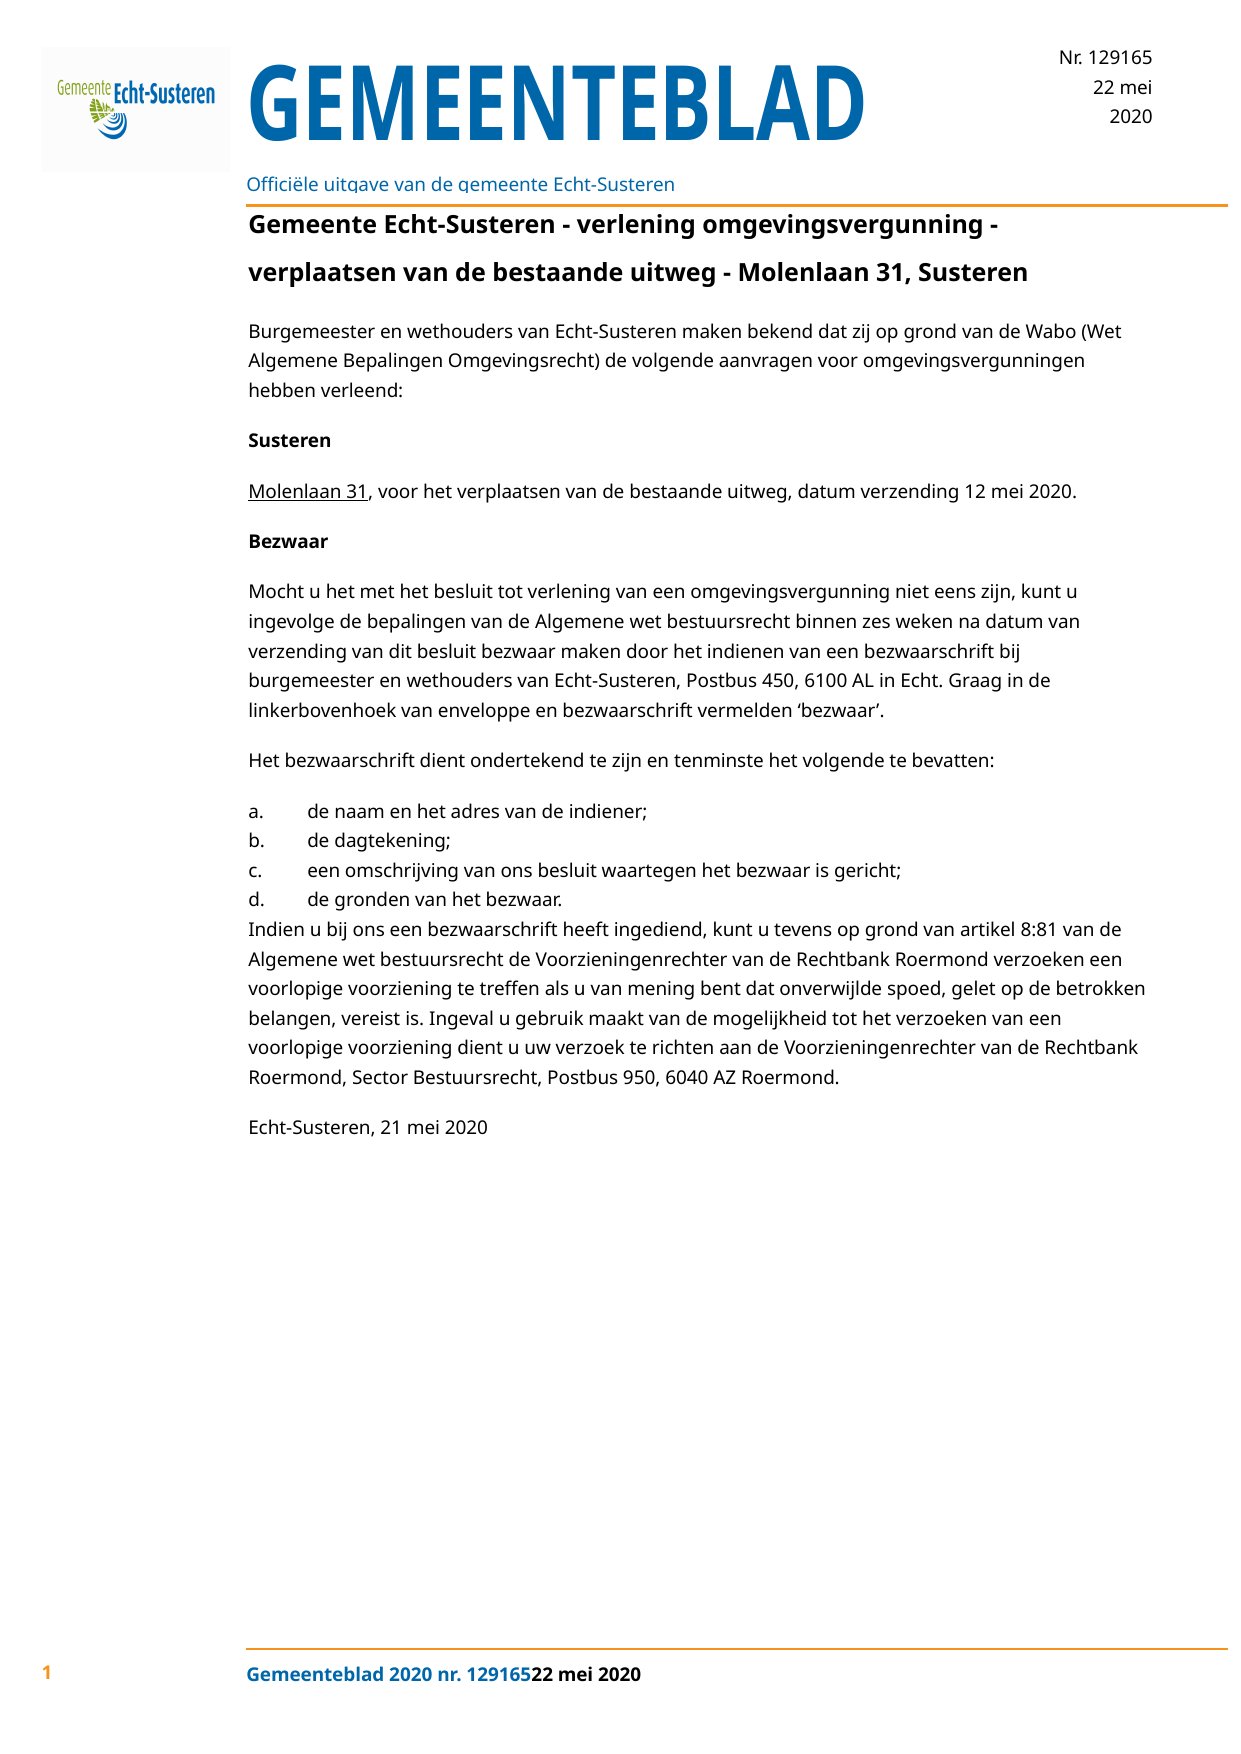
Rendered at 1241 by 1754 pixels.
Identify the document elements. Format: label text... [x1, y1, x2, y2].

list de naam en het adres van de indiener; [248, 798, 1152, 824]
text Indien u bij ons een bezwaarschrift heeft ingediend, kunt u tevens op grond van artikel 8:81 van de Algemene wet bestuursrecht de Voorzieningenrechter van de Rechtbank Roermond verzoeken een voorlopige voorziening te treffen als u van mening bent dat onverwijlde spoed, gelet op de betrokken belangen, vereist is. Ingeval u gebruik maakt van de mogelijkheid tot het verzoeken van een voorlopige voorziening dient u uw verzoek te richten aan de Voorzieningenrechter van de Rechtbank Roermond, Sector Bestuursrecht, Postbus 950, 6040 AZ Roermond. [248, 916, 1152, 1090]
text Molenlaan 31, voor het verplaatsen van de bestaande uitweg, datum verzending 12 mei 2020. [248, 478, 1152, 504]
text Echt-Susteren, 21 mei 2020 [248, 1114, 1152, 1140]
picture [41, 47, 231, 172]
text Gemeente Echt-Susteren - verlening omgevingsvergunning - verplaatsen van de bestaande uitweg - Molenlaan 31, Susteren [248, 207, 1152, 288]
text Mocht u het met het besluit tot verlening van een omgevingsvergunning niet eens zijn, kunt u ingevolge de bepalingen van de Algemene wet bestuursrecht binnen zes weken na datum van verzending van dit besluit bezwaar maken door het indienen van een bezwaarschrift bij burgemeester en wethouders van Echt-Susteren, Postbus 450, 6100 AL in Echt. Graag in de linkerbovenhoek van enveloppe en bezwaarschrift vermelden ‘bezwaar’. [248, 579, 1152, 723]
list de gronden van het bezwaar. [248, 887, 1152, 912]
text Bezwaar [248, 528, 1152, 554]
list een omschrijving van ons besluit waartegen het bezwaar is gericht; [248, 857, 1152, 883]
text Het bezwaarschrift dient ondertekend te zijn en tenminste het volgende te bevatten: [248, 747, 1152, 773]
text Susteren [248, 427, 1152, 453]
list de dagtekening; [248, 827, 1152, 853]
text Burgemeester en wethouders van Echt-Susteren maken bekend dat zij op grond van de Wabo (Wet Algemene Bepalingen Omgevingsrecht) de volgende aanvragen voor omgevingsvergunningen hebben verleend: [248, 318, 1152, 403]
